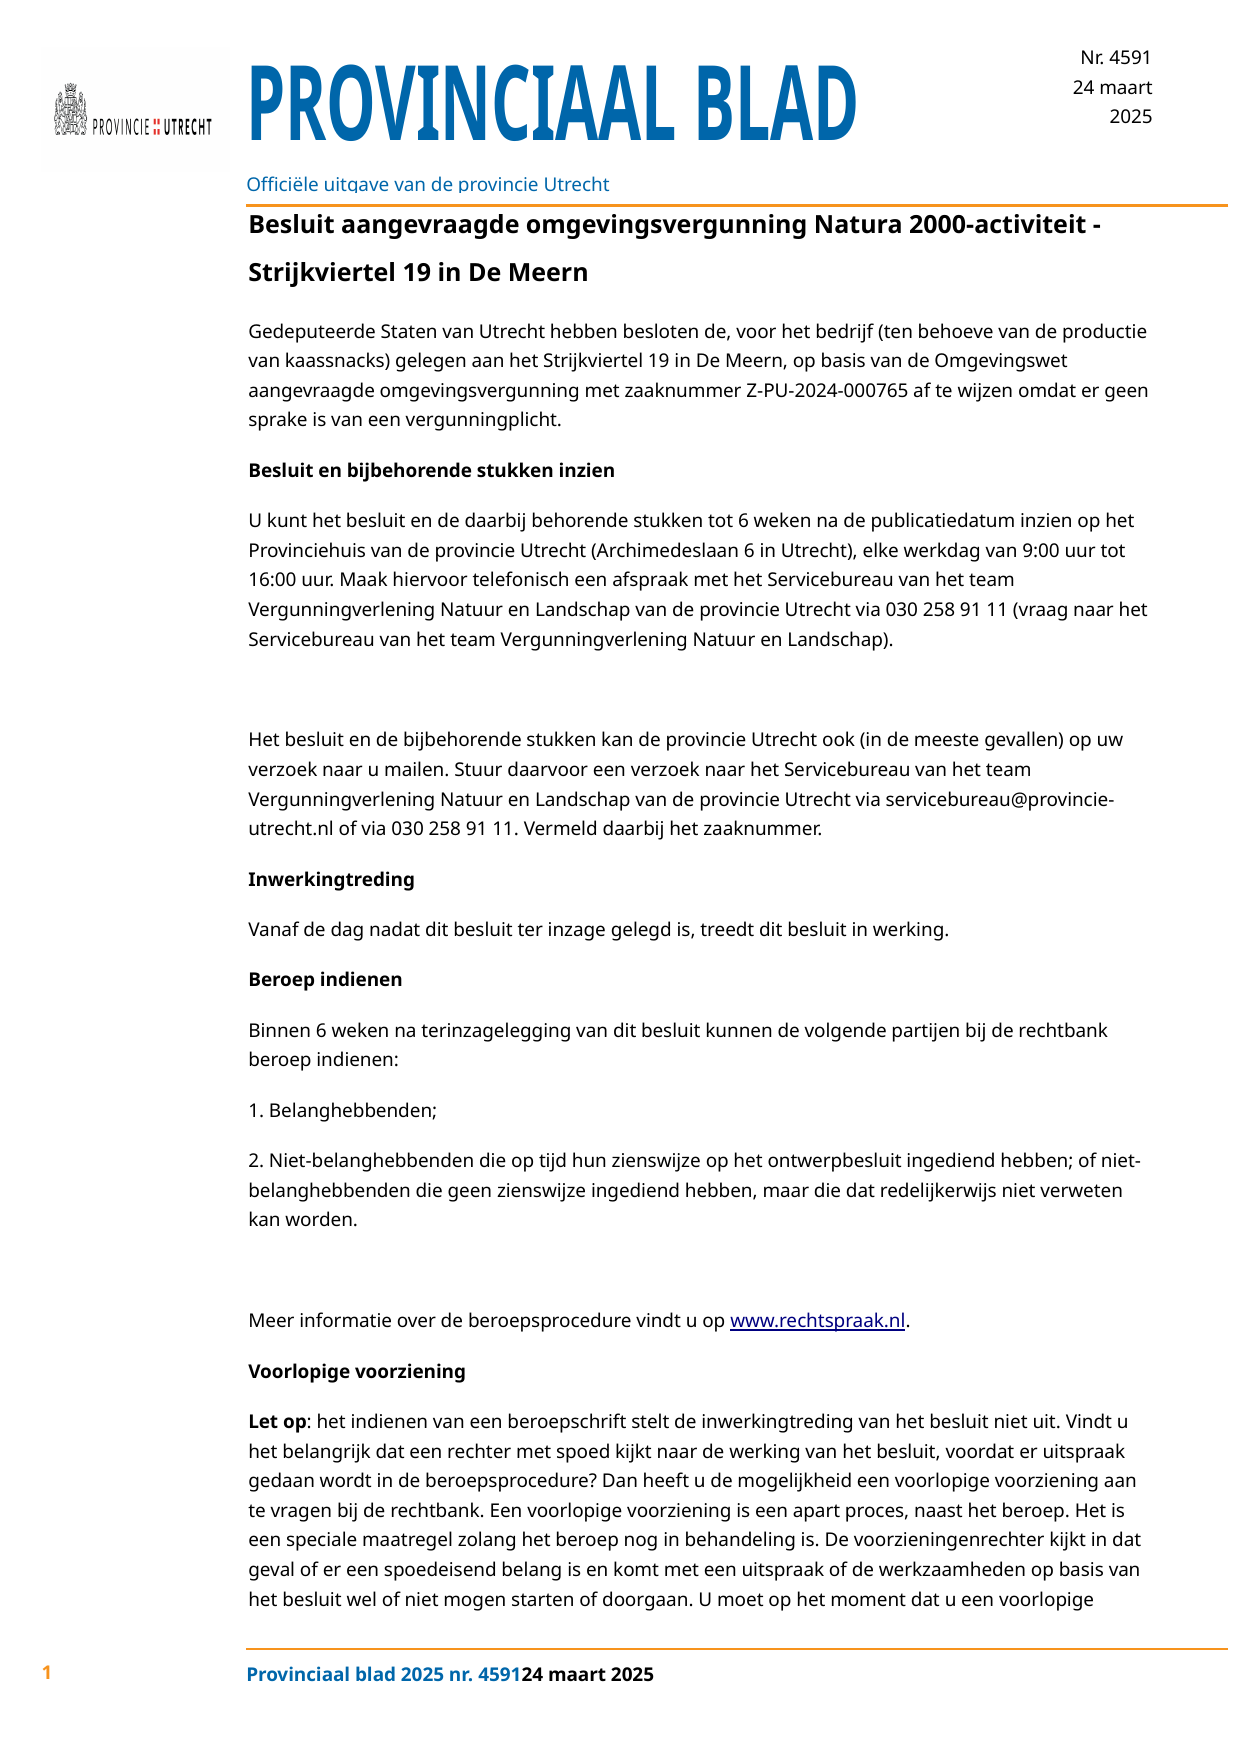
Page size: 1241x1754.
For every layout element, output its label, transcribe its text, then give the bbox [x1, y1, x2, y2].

text Beroep indienen [248, 967, 1152, 992]
text 1. Belanghebbenden; [248, 1097, 1152, 1123]
text U kunt het besluit en de daarbij behorende stukken tot 6 weken na de publicatiedatum inzien op het Provinciehuis van de provincie Utrecht (Archimedeslaan 6 in Utrecht), elke werkdag van 9:00 uur tot 16:00 uur. Maak hiervoor telefonisch een afspraak met het Servicebureau van het team Vergunningverlening Natuur en Landschap van de provincie Utrecht via 030 258 91 11 (vraag naar het Servicebureau van het team Vergunningverlening Natuur en Landschap). [248, 507, 1152, 652]
text Besluit aangevraagde omgevingsvergunning Natura 2000-activiteit - Strijkviertel 19 in De Meern [248, 207, 1152, 288]
text Let op: het indienen van een beroepschrift stelt de inwerkingtreding van het besluit niet uit. Vindt u het belangrijk dat een rechter met spoed kijkt naar de werking van het besluit, voordat er uitspraak gedaan wordt in de beroepsprocedure? Dan heeft u de mogelijkheid een voorlopige voorziening aan te vragen bij de rechtbank. Een voorlopige voorziening is een apart proces, naast het beroep. Het is een speciale maatregel zolang het beroep nog in behandeling is. De voorzieningenrechter kijkt in dat geval of er een spoedeisend belang is en komt met een uitspraak of de werkzaamheden op basis van het besluit wel of niet mogen starten of doorgaan. U moet op het moment dat u een voorlopige [248, 1408, 1152, 1612]
text Gedeputeerde Staten van Utrecht hebben besloten de, voor het bedrijf (ten behoeve van de productie van kaassnacks) gelegen aan het Strijkviertel 19 in De Meern, op basis van de Omgevingswet aangevraagde omgevingsvergunning met zaaknummer Z-PU-2024-000765 af te wijzen omdat er geen sprake is van een vergunningplicht. [248, 318, 1152, 432]
text Meer informatie over de beroepsprocedure vindt u op www.rechtspraak.nl. [248, 1307, 1152, 1333]
text Vanaf de dag nadat dit besluit ter inzage gelegd is, treedt dit besluit in werking. [248, 916, 1152, 942]
text 2. Niet-belanghebbenden die op tijd hun zienswijze op het ontwerpbesluit ingediend hebben; of niet-belanghebbenden die geen zienswijze ingediend hebben, maar die dat redelijkerwijs niet verweten kan worden. [248, 1147, 1152, 1232]
text Binnen 6 weken na terinzagelegging van dit besluit kunnen de volgende partijen bij de rechtbank beroep indienen: [248, 1017, 1152, 1072]
text Besluit en bijbehorende stukken inzien [248, 457, 1152, 483]
picture [41, 47, 231, 172]
text Het besluit en de bijbehorende stukken kan de provincie Utrecht ook (in de meeste gevallen) op uw verzoek naar u mailen. Stuur daarvoor een verzoek naar het Servicebureau van het team Vergunningverlening Natuur en Landschap van de provincie Utrecht via servicebureau@provincie-utrecht.nl of via 030 258 91 11. Vermeld daarbij het zaaknummer. [248, 727, 1152, 841]
text Voorlopige voorziening [248, 1358, 1152, 1384]
text Inwerkingtreding [248, 866, 1152, 892]
